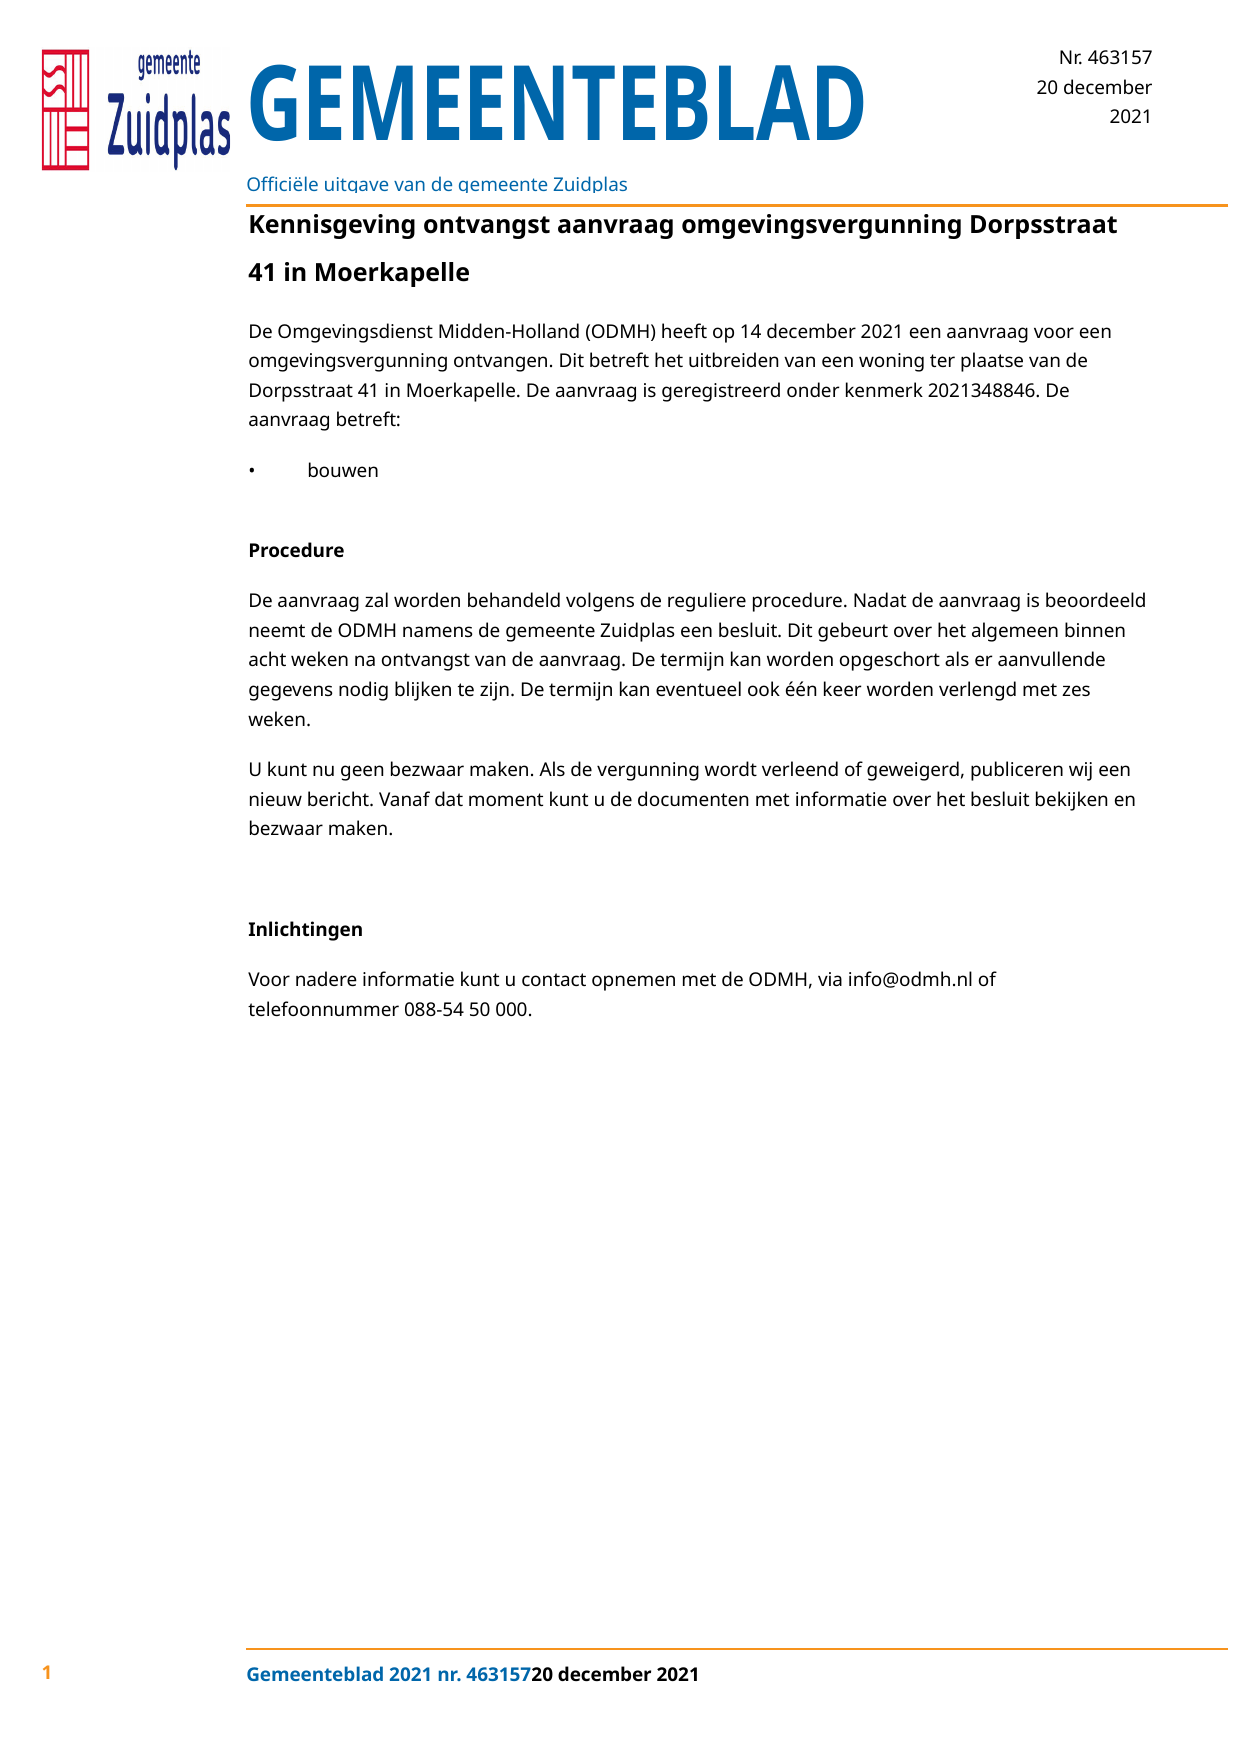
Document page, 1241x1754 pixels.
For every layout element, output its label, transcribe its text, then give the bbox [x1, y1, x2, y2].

text Procedure [248, 537, 1152, 563]
text De aanvraag zal worden behandeld volgens de reguliere procedure. Nadat de aanvraag is beoordeeld neemt de ODMH namens de gemeente Zuidplas een besluit. Dit gebeurt over het algemeen binnen acht weken na ontvangst van de aanvraag. De termijn kan worden opgeschort als er aanvullende gegevens nodig blijken te zijn. De termijn kan eventueel ook één keer worden verlengd met zes weken. [248, 587, 1152, 732]
text Inlichtingen [248, 916, 1152, 942]
picture [41, 47, 231, 172]
text Kennisgeving ontvangst aanvraag omgevingsvergunning Dorpsstraat 41 in Moerkapelle [248, 207, 1152, 288]
text U kunt nu geen bezwaar maken. Als de vergunning wordt verleend of geweigerd, publiceren wij een nieuw bericht. Vanaf dat moment kunt u de documenten met informatie over het besluit bekijken en bezwaar maken. [248, 756, 1152, 841]
text Voor nadere informatie kunt u contact opnemen met de ODMH, via info@odmh.nl of telefoonnummer 088-54 50 000. [248, 967, 1152, 1022]
text De Omgevingsdienst Midden-Holland (ODMH) heeft op 14 december 2021 een aanvraag voor een omgevingsvergunning ontvangen. Dit betreft het uitbreiden van een woning ter plaatse van de Dorpsstraat 41 in Moerkapelle. De aanvraag is geregistreerd onder kenmerk 2021348846. De aanvraag betreft: [248, 318, 1152, 432]
list bouwen [248, 457, 1152, 483]
